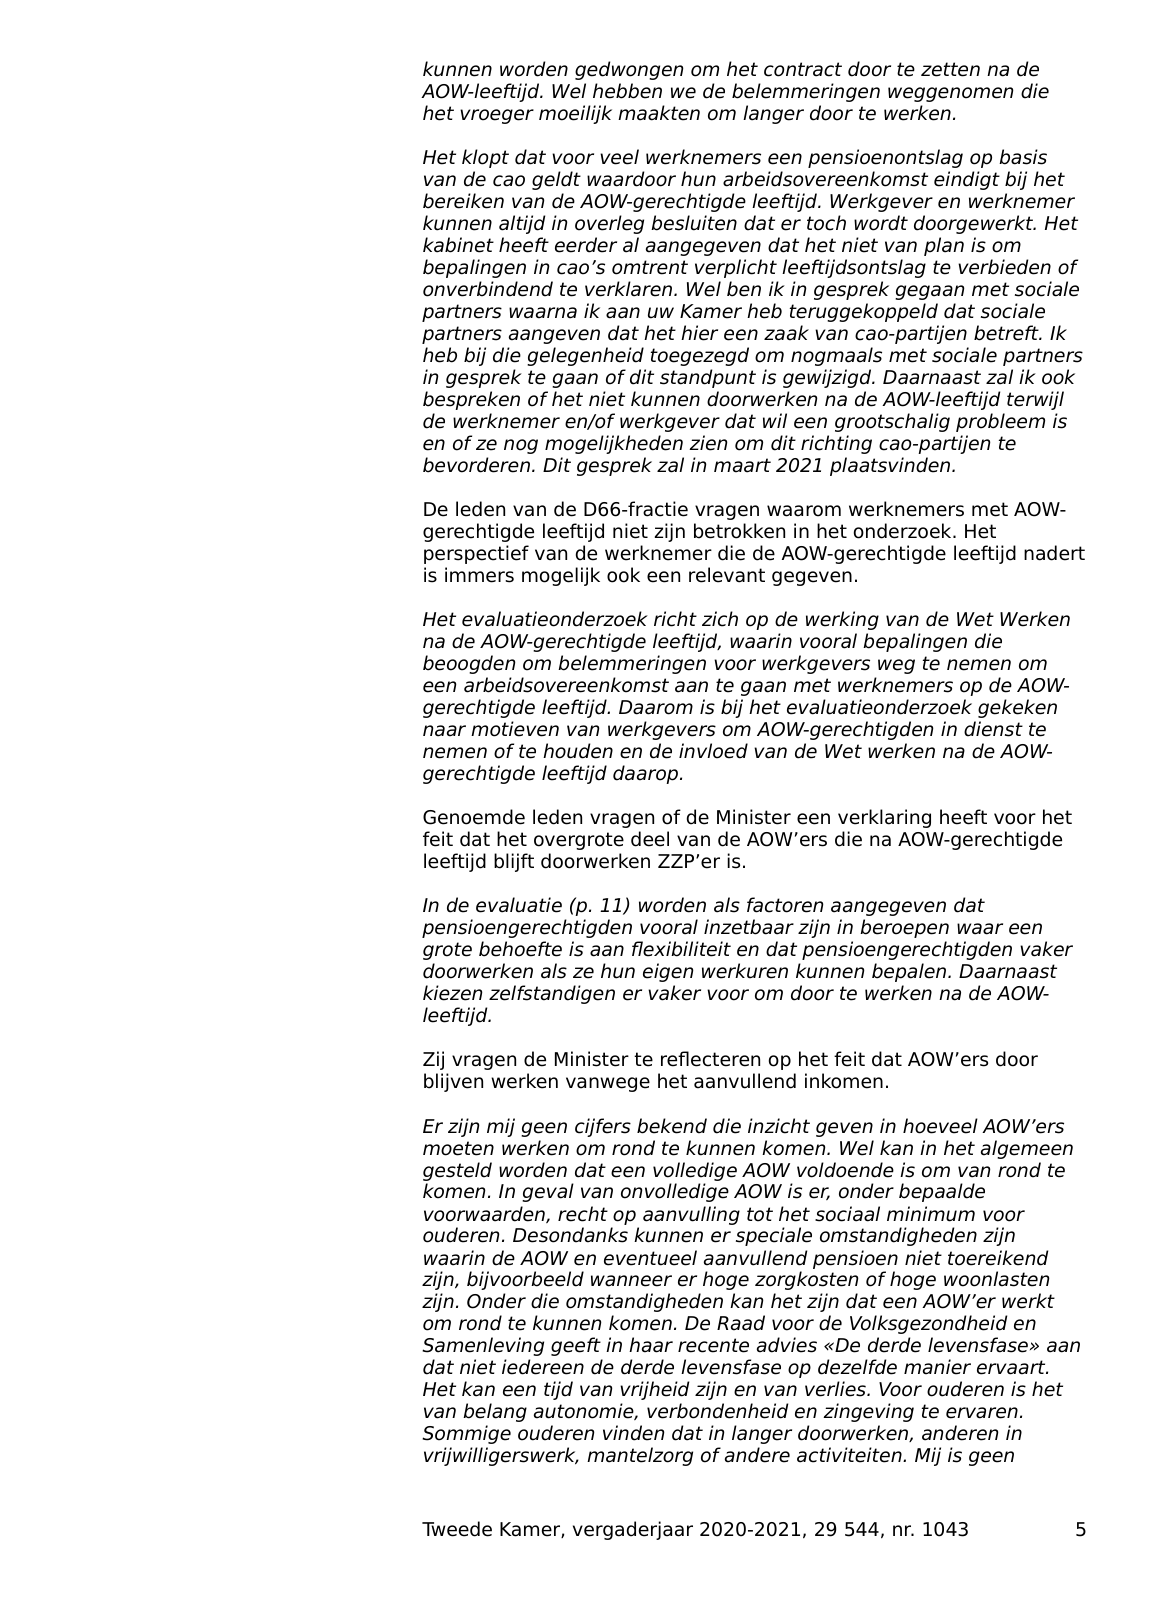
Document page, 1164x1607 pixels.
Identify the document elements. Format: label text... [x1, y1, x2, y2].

text Genoemde leden vragen of de Minister een verklaring heeft voor het feit dat het overgrote deel van de AOW’ers die na AOW-gerechtigde leeftijd blijft doorwerken ZZP’er is. [422, 807, 1087, 873]
text In de evaluatie (p. 11) worden als factoren aangegeven dat pensioengerechtigden vooral inzetbaar zijn in beroepen waar een grote behoefte is aan flexibiliteit en dat pensioengerechtigden vaker doorwerken als ze hun eigen werkuren kunnen bepalen. Daarnaast kiezen zelfstandigen er vaker voor om door te werken na de AOW-leeftijd. [422, 895, 1087, 1027]
text Het klopt dat voor veel werknemers een pensioenontslag op basis van de cao geldt waardoor hun arbeidsovereenkomst eindigt bij het bereiken van de AOW-gerechtigde leeftijd. Werkgever en werknemer kunnen altijd in overleg besluiten dat er toch wordt doorgewerkt. Het kabinet heeft eerder al aangegeven dat het niet van plan is om bepalingen in cao’s omtrent verplicht leeftijdsontslag te verbieden of onverbindend te verklaren. Wel ben ik in gesprek gegaan met sociale partners waarna ik aan uw Kamer heb teruggekoppeld dat sociale partners aangeven dat het hier een zaak van cao-partijen betreft. Ik heb bij die gelegenheid toegezegd om nogmaals met sociale partners in gesprek te gaan of dit standpunt is gewijzigd. Daarnaast zal ik ook bespreken of het niet kunnen doorwerken na de AOW-leeftijd terwijl de werknemer en/of werkgever dat wil een grootschalig probleem is en of ze nog mogelijkheden zien om dit richting cao-partijen te bevorderen. Dit gesprek zal in maart 2021 plaatsvinden. [422, 147, 1087, 477]
text Er zijn mij geen cijfers bekend die inzicht geven in hoeveel AOW’ers moeten werken om rond te kunnen komen. Wel kan in het algemeen gesteld worden dat een volledige AOW voldoende is om van rond te komen. In geval van onvolledige AOW is er, onder bepaalde voorwaarden, recht op aanvulling tot het sociaal minimum voor ouderen. Desondanks kunnen er speciale omstandigheden zijn waarin de AOW en eventueel aanvullend pensioen niet toereikend zijn, bijvoorbeeld wanneer er hoge zorgkosten of hoge woonlasten zijn. Onder die omstandigheden kan het zijn dat een AOW’er werkt om rond te kunnen komen. De Raad voor de Volksgezondheid en Samenleving geeft in haar recente advies «De derde levensfase» aan dat niet iedereen de derde levensfase op dezelfde manier ervaart. Het kan een tijd van vrijheid zijn en van verlies. Voor ouderen is het van belang autonomie, verbondenheid en zingeving te ervaren. Sommige ouderen vinden dat in langer doorwerken, anderen in vrijwilligerswerk, mantelzorg of andere activiteiten. Mij is geen [422, 1116, 1087, 1467]
text Zij vragen de Minister te reflecteren op het feit dat AOW’ers door blijven werken vanwege het aanvullend inkomen. [422, 1049, 1087, 1093]
text Het evaluatieonderzoek richt zich op de werking van de Wet Werken na de AOW-gerechtigde leeftijd, waarin vooral bepalingen die beoogden om belemmeringen voor werkgevers weg te nemen om een arbeidsovereenkomst aan te gaan met werknemers op de AOW-gerechtigde leeftijd. Daarom is bij het evaluatieonderzoek gekeken naar motieven van werkgevers om AOW-gerechtigden in dienst te nemen of te houden en de invloed van de Wet werken na de AOW-gerechtigde leeftijd daarop. [422, 609, 1087, 785]
text De leden van de D66-fractie vragen waarom werknemers met AOW-gerechtigde leeftijd niet zijn betrokken in het onderzoek. Het perspectief van de werknemer die de AOW-gerechtigde leeftijd nadert is immers mogelijk ook een relevant gegeven. [422, 499, 1087, 587]
text kunnen worden gedwongen om het contract door te zetten na de AOW-leeftijd. Wel hebben we de belemmeringen weggenomen die het vroeger moeilijk maakten om langer door te werken. [422, 59, 1087, 125]
